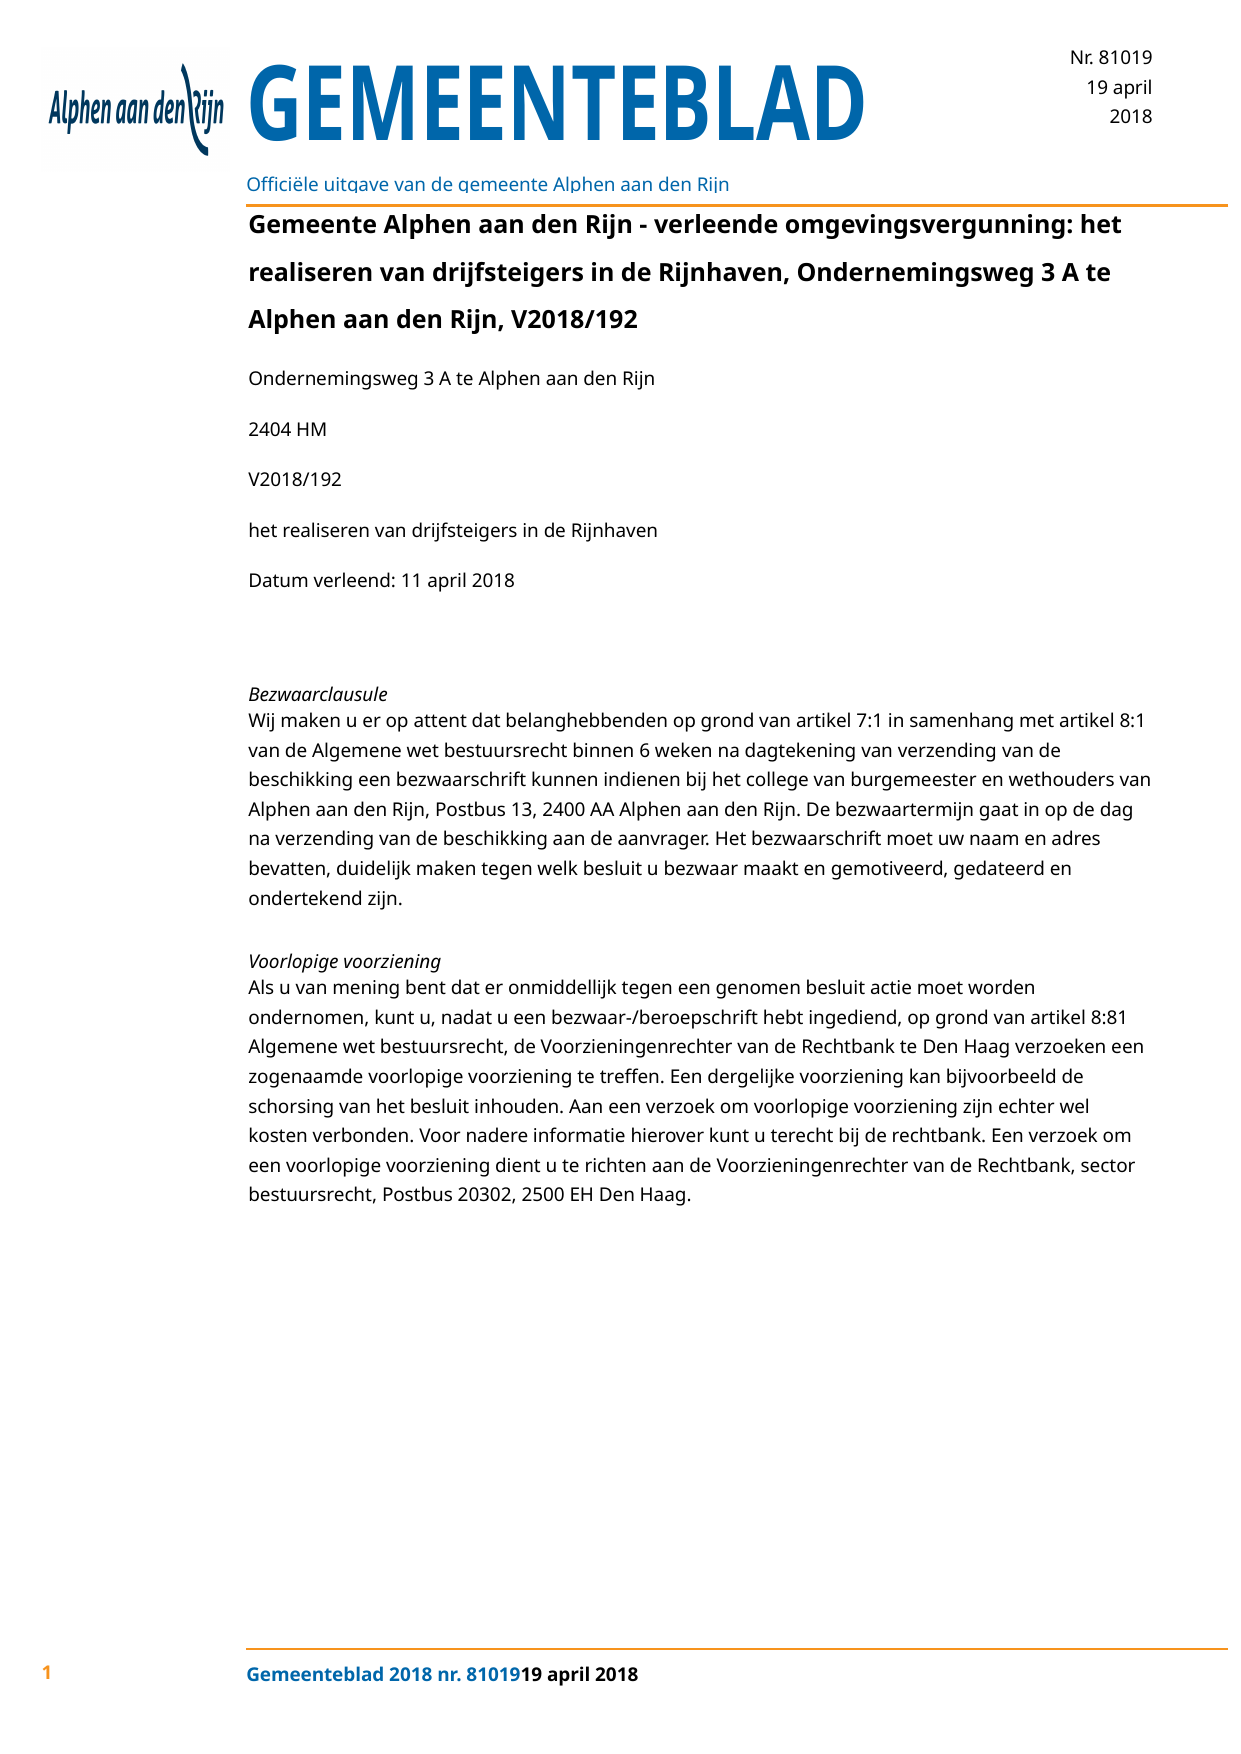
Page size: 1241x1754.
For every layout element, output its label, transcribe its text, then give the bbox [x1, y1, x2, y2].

text Bezwaarclausule [248, 682, 1152, 707]
text Ondernemingsweg 3 A te Alphen aan den Rijn [248, 366, 1152, 391]
text 2404 HM [248, 416, 1152, 442]
text Gemeente Alphen aan den Rijn - verleende omgevingsvergunning: het realiseren van drijfsteigers in de Rijnhaven, Ondernemingsweg 3 A te Alphen aan den Rijn, V2018/192 [248, 207, 1152, 336]
text het realiseren van drijfsteigers in de Rijnhaven [248, 517, 1152, 542]
picture [41, 47, 231, 172]
text Als u van mening bent dat er onmiddellijk tegen een genomen besluit actie moet worden ondernomen, kunt u, nadat u een bezwaar-/beroepschrift hebt ingediend, op grond van artikel 8:81 Algemene wet bestuursrecht, de Voorzieningenrechter van de Rechtbank te Den Haag verzoeken een zogenaamde voorlopige voorziening te treffen. Een dergelijke voorziening kan bijvoorbeeld de schorsing van het besluit inhouden. Aan een verzoek om voorlopige voorziening zijn echter wel kosten verbonden. Voor nadere informatie hierover kunt u terecht bij de rechtbank. Een verzoek om een voorlopige voorziening dient u te richten aan de Voorzieningenrechter van de Rechtbank, sector bestuursrecht, Postbus 20302, 2500 EH Den Haag. [248, 974, 1152, 1207]
text V2018/192 [248, 466, 1152, 492]
text Datum verleend: 11 april 2018 [248, 567, 1152, 593]
text Wij maken u er op attent dat belanghebbenden op grond van artikel 7:1 in samenhang met artikel 8:1 van de Algemene wet bestuursrecht binnen 6 weken na dagtekening van verzending van de beschikking een bezwaarschrift kunnen indienen bij het college van burgemeester en wethouders van Alphen aan den Rijn, Postbus 13, 2400 AA Alphen aan den Rijn. De bezwaartermijn gaat in op de dag na verzending van de beschikking aan de aanvrager. Het bezwaarschrift moet uw naam en adres bevatten, duidelijk maken tegen welk besluit u bezwaar maakt en gemotiveerd, gedateerd en ondertekend zijn. [248, 707, 1152, 911]
text Voorlopige voorziening [248, 949, 1152, 974]
